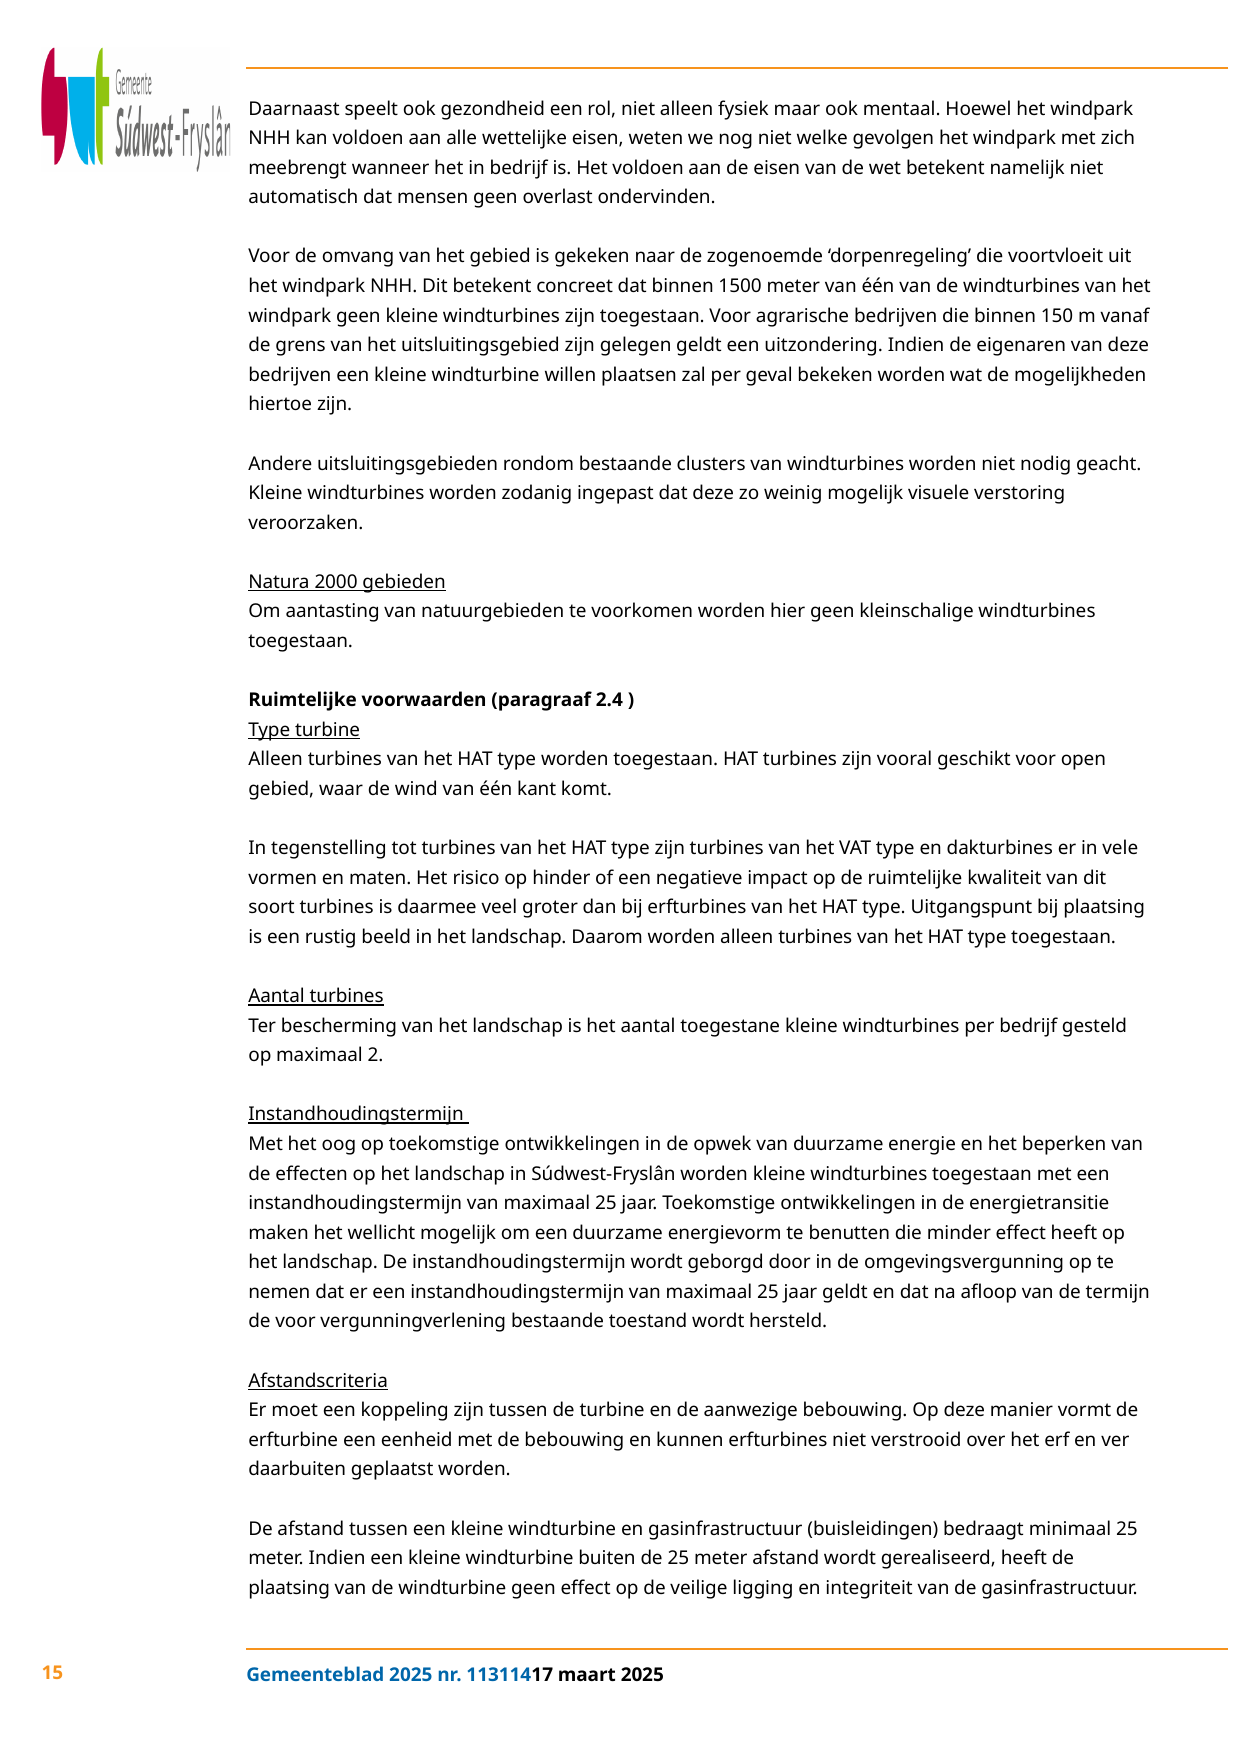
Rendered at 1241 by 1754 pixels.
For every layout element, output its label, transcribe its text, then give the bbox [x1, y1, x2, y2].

text Type turbine [248, 716, 1152, 742]
text Alleen turbines van het HAT type worden toegestaan. HAT turbines zijn vooral geschikt voor open gebied, waar de wind van één kant komt. [248, 746, 1152, 801]
text Ruimtelijke voorwaarden (paragraaf 2.4 ) [248, 686, 1152, 712]
text Ter bescherming van het landschap is het aantal toegestane kleine windturbines per bedrijf gesteld op maximaal 2. [248, 1012, 1152, 1067]
text Afstandscriteria [248, 1367, 1152, 1393]
text Aantal turbines [248, 982, 1152, 1008]
text In tegenstelling tot turbines van het HAT type zijn turbines van het VAT type en dakturbines er in vele vormen en maten. Het risico op hinder of een negatieve impact op de ruimtelijke kwaliteit van dit soort turbines is daarmee veel groter dan bij erfturbines van het HAT type. Uitgangspunt bij plaatsing is een rustig beeld in het landschap. Daarom worden alleen turbines van het HAT type toegestaan. [248, 834, 1152, 949]
text De afstand tussen een kleine windturbine en gasinfrastructuur (buisleidingen) bedraagt minimaal 25 meter. Indien een kleine windturbine buiten de 25 meter afstand wordt gerealiseerd, heeft de plaatsing van de windturbine geen effect op de veilige ligging en integriteit van de gasinfrastructuur. [248, 1515, 1152, 1600]
text Om aantasting van natuurgebieden te voorkomen worden hier geen kleinschalige windturbines toegestaan. [248, 598, 1152, 653]
text Met het oog op toekomstige ontwikkelingen in de opwek van duurzame energie en het beperken van de effecten op het landschap in Súdwest-Fryslân worden kleine windturbines toegestaan met een instandhoudingstermijn van maximaal 25 jaar. Toekomstige ontwikkelingen in de energietransitie maken het wellicht mogelijk om een duurzame energievorm te benutten die minder effect heeft op het landschap. De instandhoudingstermijn wordt geborgd door in de omgevingsvergunning op te nemen dat er een instandhoudingstermijn van maximaal 25 jaar geldt en dat na afloop van de termijn de voor vergunningverlening bestaande toestand wordt hersteld. [248, 1130, 1152, 1333]
text Natura 2000 gebieden [248, 568, 1152, 594]
picture [41, 47, 231, 172]
text Andere uitsluitingsgebieden rondom bestaande clusters van windturbines worden niet nodig geacht. Kleine windturbines worden zodanig ingepast dat deze zo weinig mogelijk visuele verstoring veroorzaken. [248, 450, 1152, 535]
text Er moet een koppeling zijn tussen de turbine en de aanwezige bebouwing. Op deze manier vormt de erfturbine een eenheid met de bebouwing en kunnen erfturbines niet verstrooid over het erf en ver daarbuiten geplaatst worden. [248, 1396, 1152, 1481]
text Daarnaast speelt ook gezondheid een rol, niet alleen fysiek maar ook mentaal. Hoewel het windpark NHH kan voldoen aan alle wettelijke eisen, weten we nog niet welke gevolgen het windpark met zich meebrengt wanneer het in bedrijf is. Het voldoen aan de eisen van de wet betekent namelijk niet automatisch dat mensen geen overlast ondervinden. [248, 95, 1152, 209]
text Voor de omvang van het gebied is gekeken naar de zogenoemde ‘dorpenregeling’ die voortvloeit uit het windpark NHH. Dit betekent concreet dat binnen 1500 meter van één van de windturbines van het windpark geen kleine windturbines zijn toegestaan. Voor agrarische bedrijven die binnen 150 m vanaf de grens van het uitsluitingsgebied zijn gelegen geldt een uitzondering. Indien de eigenaren van deze bedrijven een kleine windturbine willen plaatsen zal per geval bekeken worden wat de mogelijkheden hiertoe zijn. [248, 243, 1152, 416]
text Instandhoudingstermijn [248, 1101, 1152, 1126]
